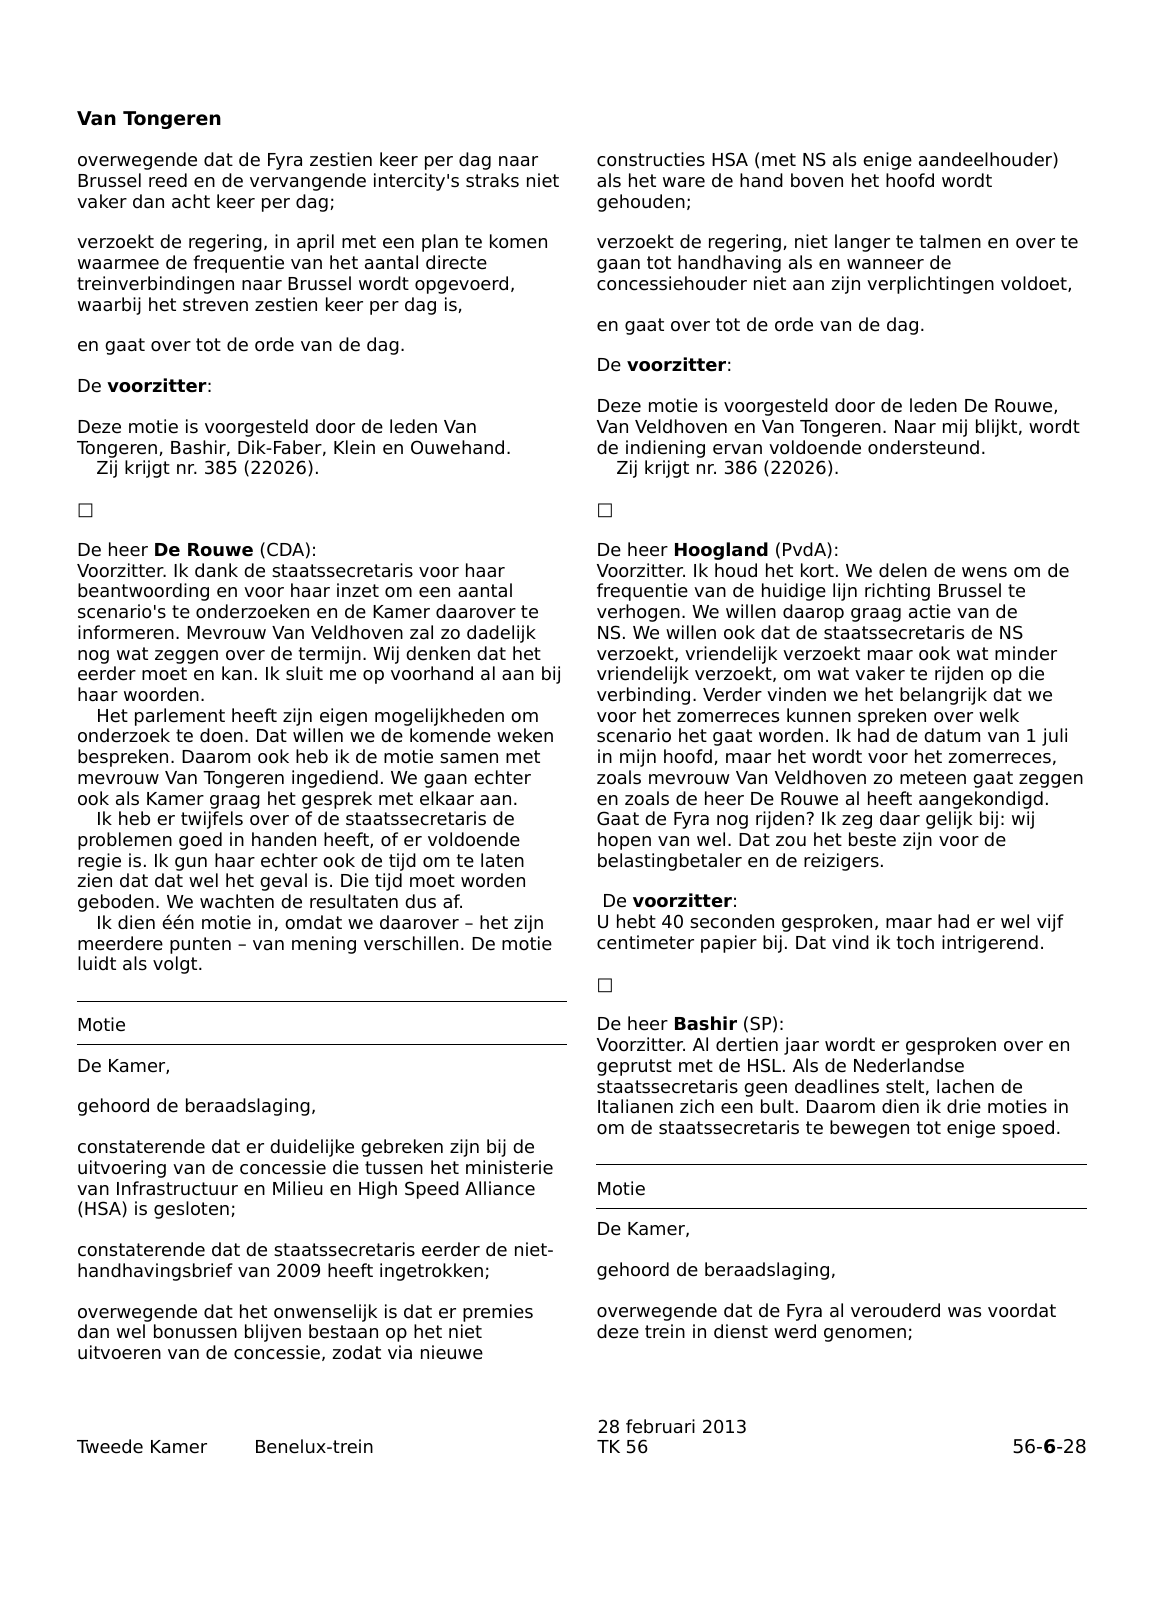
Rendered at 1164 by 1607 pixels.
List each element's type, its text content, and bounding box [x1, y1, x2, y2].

text De voorzitter: [596, 355, 1087, 376]
text Voorzitter. Al dertien jaar wordt er gesproken over en geprutst met de HSL. Als de Nederlandse staatssecretaris geen deadlines stelt, lachen de Italianen zich een bult. Daarom dien ik drie moties in om de staatssecretaris te bewegen tot enige spoed. [596, 1035, 1087, 1139]
text Voorzitter. Ik dank de staatssecretaris voor haar beantwoording en voor haar inzet om een aantal scenario's te onderzoeken en de Kamer daarover te informeren. Mevrouw Van Veldhoven zal zo dadelijk nog wat zeggen over de termijn. Wij denken dat het eerder moet en kan. Ik sluit me op voorhand al aan bij haar woorden. [77, 560, 567, 706]
text overwegende dat de Fyra zestien keer per dag naar Brussel reed en de vervangende intercity's straks niet vaker dan acht keer per dag; [77, 150, 567, 212]
text Het parlement heeft zijn eigen mogelijkheden om onderzoek te doen. Dat willen we de komende weken bespreken. Daarom ook heb ik de motie samen met mevrouw Van Tongeren ingediend. We gaan echter ook als Kamer graag het gesprek met elkaar aan. [77, 706, 567, 809]
text overwegende dat de Fyra al verouderd was voordat deze trein in dienst werd genomen; [596, 1301, 1087, 1342]
text Motie [77, 1015, 567, 1036]
text □ [596, 499, 1087, 520]
text gehoord de beraadslaging, [77, 1096, 567, 1117]
text Ik heb er twijfels over of de staatssecretaris de problemen goed in handen heeft, of er voldoende regie is. Ik gun haar echter ook de tijd om te laten zien dat dat wel het geval is. Die tijd moet worden geboden. We wachten de resultaten dus af. [77, 809, 567, 913]
text De Kamer, [77, 1056, 567, 1076]
text overwegende dat het onwenselijk is dat er premies dan wel bonussen blijven bestaan op het niet uitvoeren van de concessie, zodat via nieuwe [77, 1301, 567, 1364]
text De heer De Rouwe (CDA): [77, 540, 567, 560]
text Zij krijgt nr. 386 (22026). [596, 458, 1087, 479]
text Deze motie is voorgesteld door de leden De Rouwe, Van Veldhoven en Van Tongeren. Naar mij blijkt, wordt de indiening ervan voldoende ondersteund. [596, 396, 1087, 458]
text De voorzitter: [596, 891, 1087, 912]
text gehoord de beraadslaging, [596, 1260, 1087, 1281]
text verzoekt de regering, niet langer te talmen en over te gaan tot handhaving als en wanneer de concessiehouder niet aan zijn verplichtingen voldoet, [596, 232, 1087, 294]
text □ [596, 973, 1087, 994]
text verzoekt de regering, in april met een plan te komen waarmee de frequentie van het aantal directe treinverbindingen naar Brussel wordt opgevoerd, waarbij het streven zestien keer per dag is, [77, 232, 567, 315]
text De voorzitter: [77, 376, 567, 397]
text Voorzitter. Ik houd het kort. We delen de wens om de frequentie van de huidige lijn richting Brussel te verhogen. We willen daarop graag actie van de NS. We willen ook dat de staatssecretaris de NS verzoekt, vriendelijk verzoekt maar ook wat minder vriendelijk verzoekt, om wat vaker te rijden op die verbinding. Verder vinden we het belangrijk dat we voor het zomerreces kunnen spreken over welk scenario het gaat worden. Ik had de datum van 1 juli in mijn hoofd, maar het wordt voor het zomerreces, zoals mevrouw Van Veldhoven zo meteen gaat zeggen en zoals de heer De Rouwe al heeft aangekondigd. Gaat de Fyra nog rijden? Ik zeg daar gelijk bij: wij hopen van wel. Dat zou het beste zijn voor de belastingbetaler en de reizigers. [596, 560, 1087, 871]
text De Kamer, [596, 1219, 1087, 1240]
text en gaat over tot de orde van de dag. [77, 335, 567, 356]
text De heer Bashir (SP): [596, 1014, 1087, 1035]
text U hebt 40 seconden gesproken, maar had er wel vijf centimeter papier bij. Dat vind ik toch intrigerend. [596, 912, 1087, 953]
text De heer Hoogland (PvdA): [596, 540, 1087, 560]
text □ [77, 499, 567, 520]
text Motie [596, 1178, 1087, 1199]
text Deze motie is voorgesteld door de leden Van Tongeren, Bashir, Dik-Faber, Klein en Ouwehand. [77, 417, 567, 458]
text constaterende dat er duidelijke gebreken zijn bij de uitvoering van de concessie die tussen het ministerie van Infrastructuur en Milieu en High Speed Alliance (HSA) is gesloten; [77, 1137, 567, 1220]
text constructies HSA (met NS als enige aandeelhouder) als het ware de hand boven het hoofd wordt gehouden; [596, 150, 1087, 212]
text en gaat over tot de orde van de dag. [596, 314, 1087, 335]
text Ik dien één motie in, omdat we daarover – het zijn meerdere punten – van mening verschillen. De motie luidt als volgt. [77, 913, 567, 975]
text constaterende dat de staatssecretaris eerder de niet-handhavingsbrief van 2009 heeft ingetrokken; [77, 1240, 567, 1281]
text Zij krijgt nr. 385 (22026). [77, 458, 567, 479]
